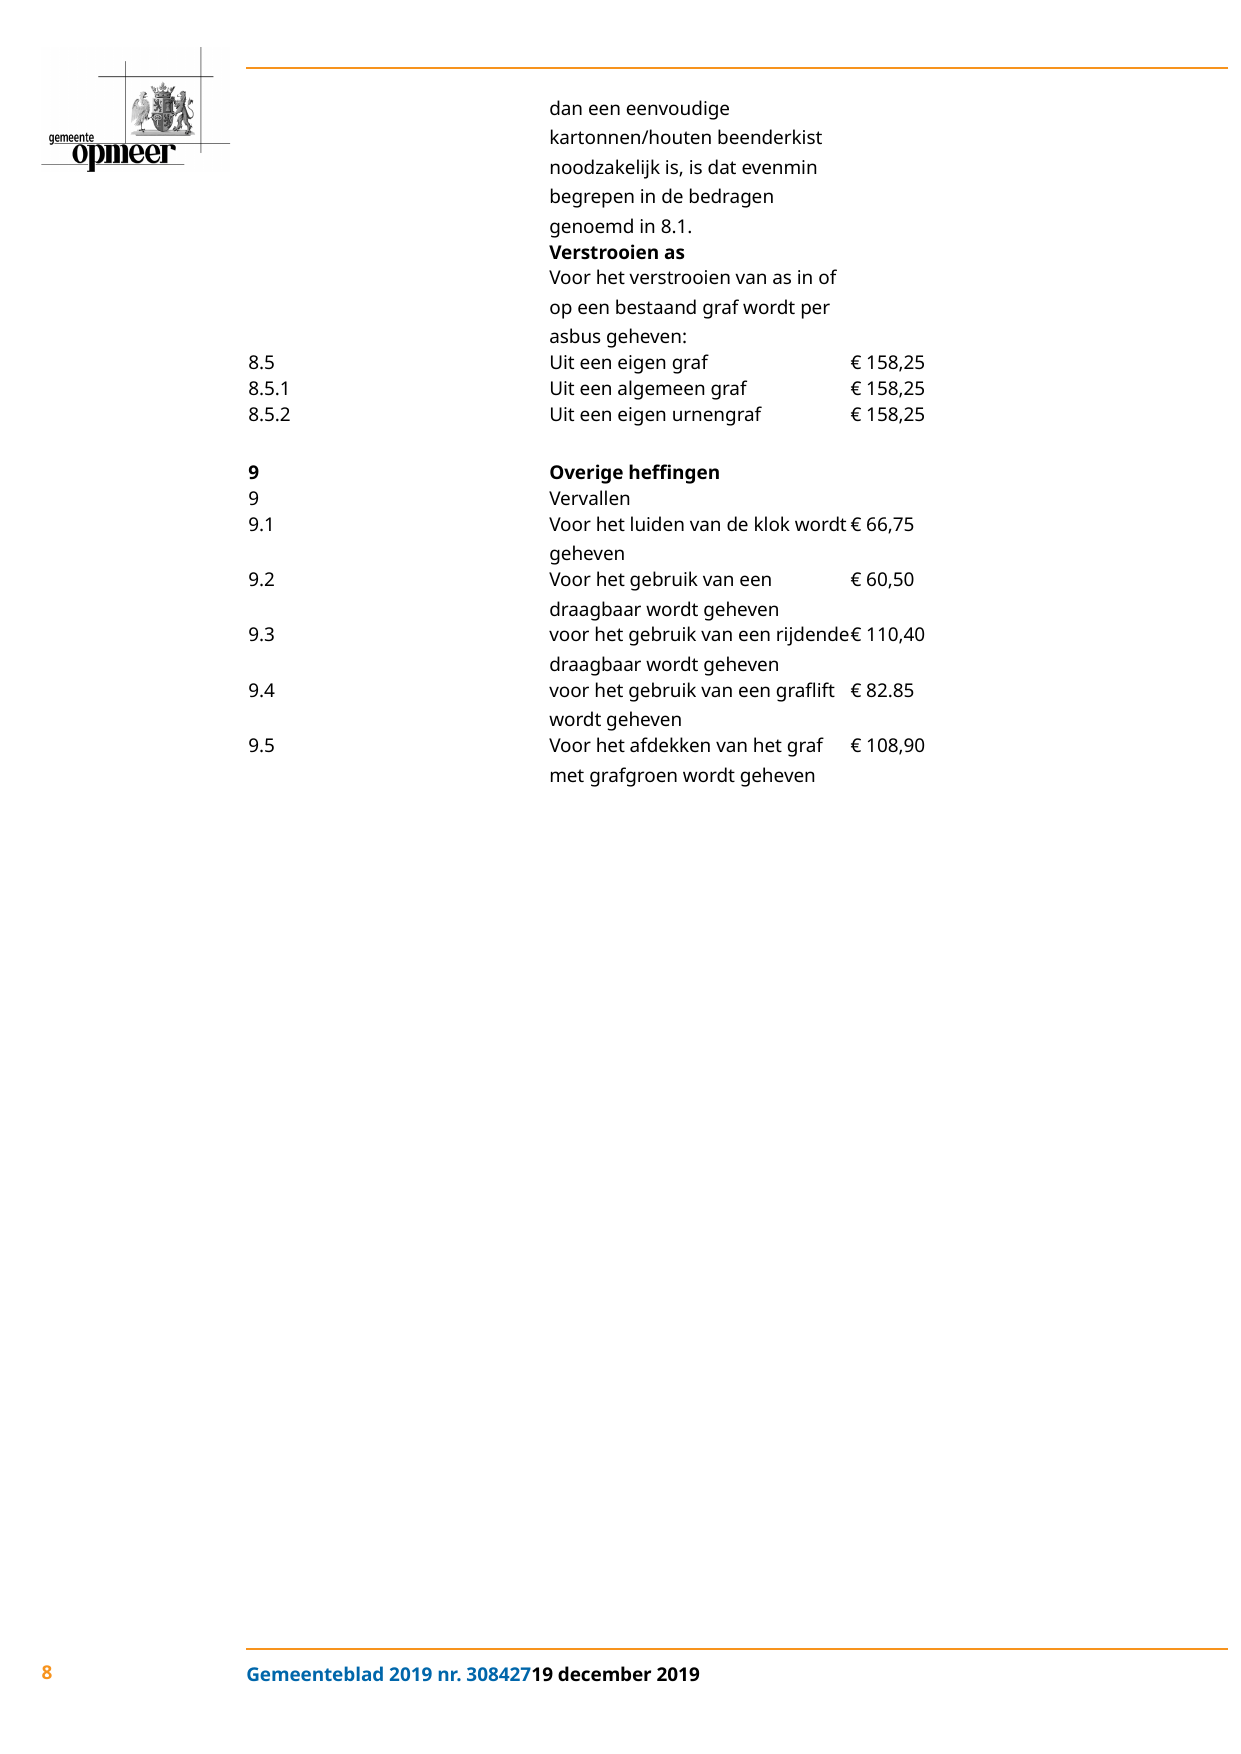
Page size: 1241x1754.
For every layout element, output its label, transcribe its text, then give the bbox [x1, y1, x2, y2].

table_cell 8.5.1 [248, 375, 549, 401]
table_header 9 [248, 460, 549, 485]
table_cell [850, 485, 1152, 511]
table_cell 9.3 [248, 622, 549, 677]
table_cell € 158,25 [850, 401, 1152, 427]
table_cell dan een eenvoudige kartonnen/houten beenderkist noodzakelijk is, is dat evenmin begrepen in de bedragen genoemd in 8.1. [549, 95, 850, 239]
table_cell € 60,50 [850, 566, 1152, 622]
table_cell € 158,25 [850, 350, 1152, 375]
table_header Overige heffingen [549, 460, 850, 485]
table_cell Uit een algemeen graf [549, 375, 850, 401]
table_cell Uit een eigen graf [549, 350, 850, 375]
table_cell 9.2 [248, 566, 549, 622]
table_cell € 158,25 [850, 375, 1152, 401]
table_cell 8.5.2 [248, 401, 549, 427]
table_cell Voor het luiden van de klok wordt geheven [549, 511, 850, 566]
table_cell Voor het gebruik van een draagbaar wordt geheven [549, 566, 850, 622]
table_cell 9.4 [248, 677, 549, 732]
table_cell [248, 265, 549, 349]
table_cell Voor het verstrooien van as in of op een bestaand graf wordt per asbus geheven: [549, 265, 850, 349]
table_cell € 82.85 [850, 677, 1152, 732]
table_cell 9 [248, 485, 549, 511]
table_cell voor het gebruik van een graflift wordt geheven [549, 677, 850, 732]
table_cell [850, 95, 1152, 239]
table_cell Verstrooien as [549, 239, 850, 264]
table_cell 9.1 [248, 511, 549, 566]
table_cell € 66,75 [850, 511, 1152, 566]
picture [41, 47, 231, 172]
table_cell Voor het afdekken van het graf met grafgroen wordt geheven [549, 732, 850, 788]
table_cell Vervallen [549, 485, 850, 511]
table_cell Uit een eigen urnengraf [549, 401, 850, 427]
table_cell [850, 239, 1152, 264]
table_cell 8.5 [248, 350, 549, 375]
table_cell [850, 265, 1152, 349]
table_cell € 110,40 [850, 622, 1152, 677]
table_cell [248, 239, 549, 264]
table_cell voor het gebruik van een rijdende draagbaar wordt geheven [549, 622, 850, 677]
table_cell € 108,90 [850, 732, 1152, 788]
table_header [850, 460, 1152, 485]
table_cell 9.5 [248, 732, 549, 788]
table_cell [248, 95, 549, 239]
